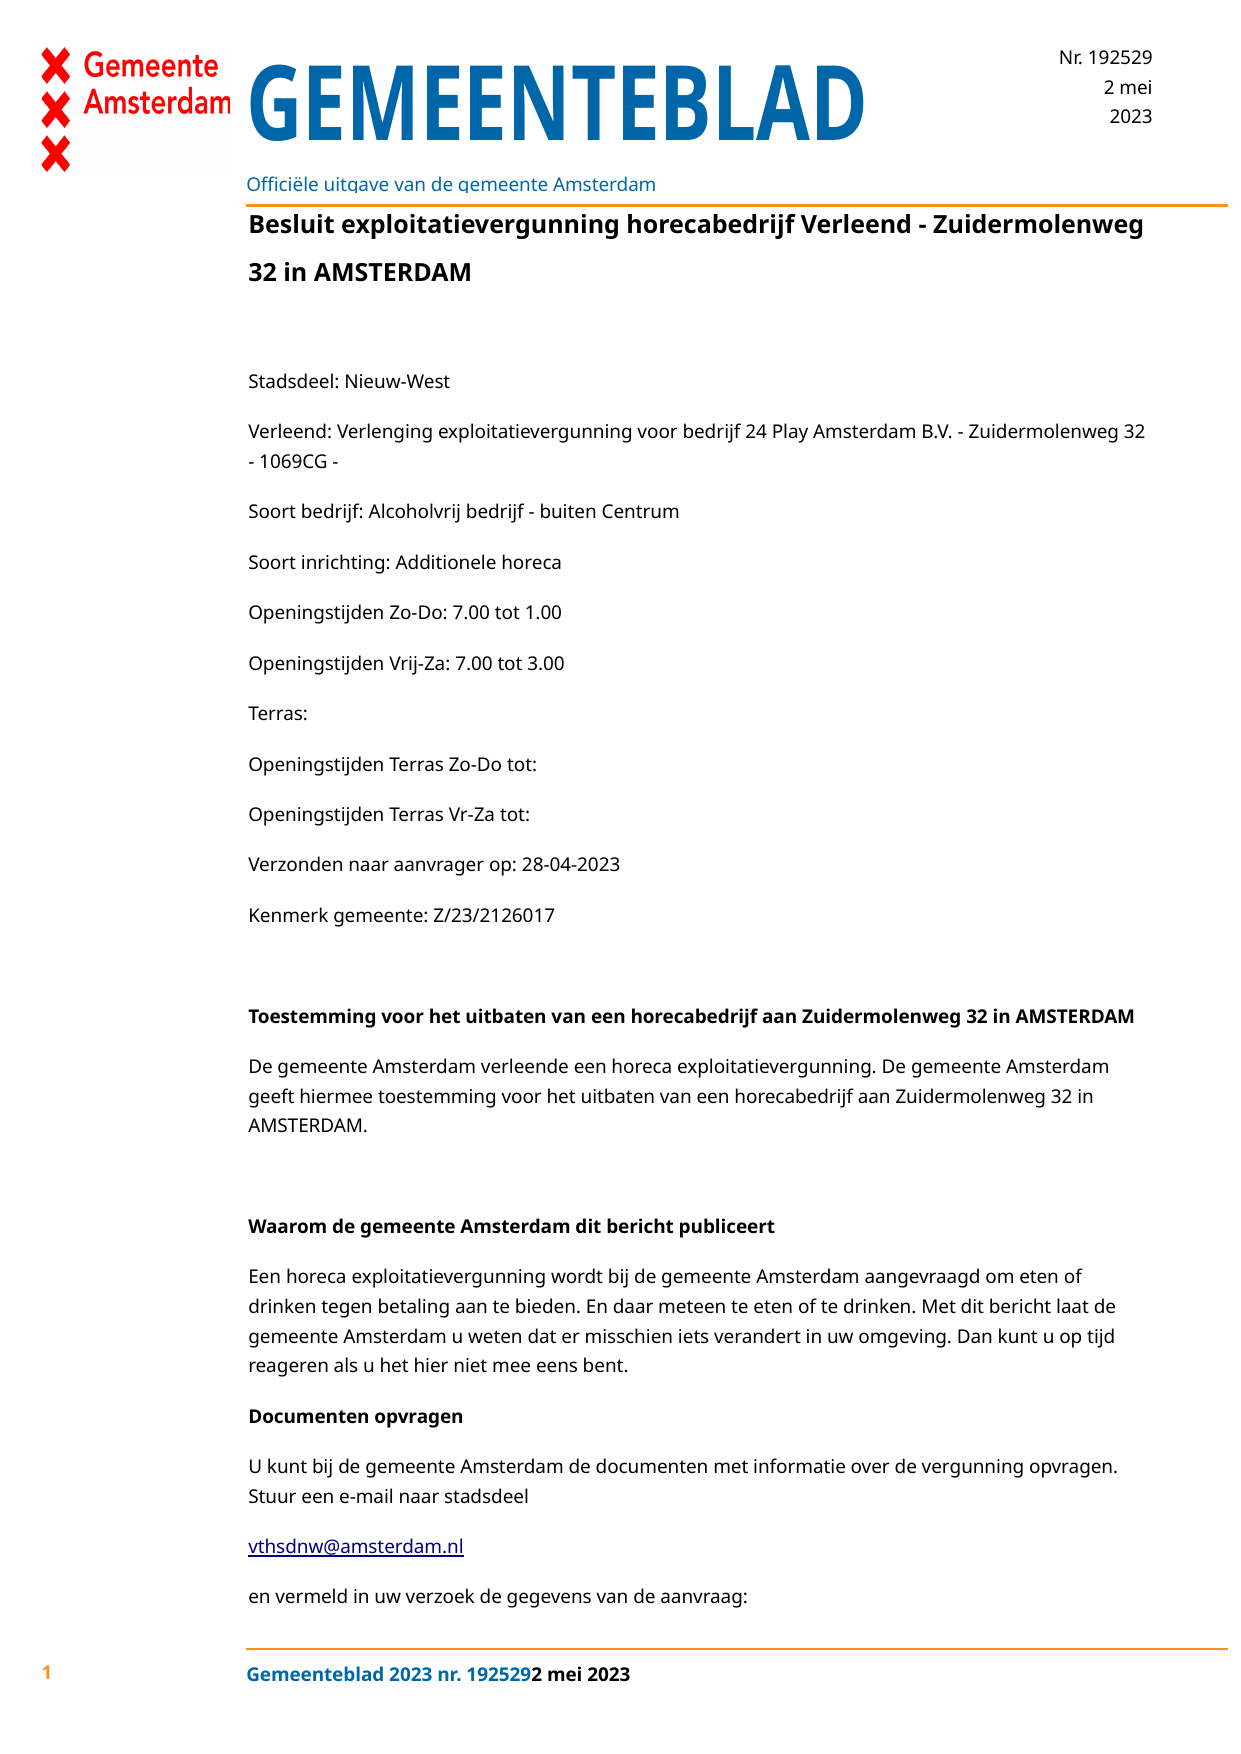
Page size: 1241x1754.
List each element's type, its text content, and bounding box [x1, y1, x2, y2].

text Terras: [248, 700, 1152, 726]
text Waarom de gemeente Amsterdam dit bericht publiceert [248, 1213, 1152, 1239]
text Verleend: Verlenging exploitatievergunning voor bedrijf 24 Play Amsterdam B.V. - Zuidermolenweg 32 - 1069CG - [248, 419, 1152, 474]
text Besluit exploitatievergunning horecabedrijf Verleend - Zuidermolenweg 32 in AMSTERDAM [248, 207, 1152, 288]
text en vermeld in uw verzoek de gegevens van de aanvraag: [248, 1584, 1152, 1609]
text Soort inrichting: Additionele horeca [248, 549, 1152, 575]
text Toestemming voor het uitbaten van een horecabedrijf aan Zuidermolenweg 32 in AMSTERDAM [248, 1003, 1152, 1029]
text Openingstijden Vrij-Za: 7.00 tot 3.00 [248, 650, 1152, 676]
text Openingstijden Terras Vr-Za tot: [248, 801, 1152, 827]
text Soort bedrijf: Alcoholvrij bedrijf - buiten Centrum [248, 499, 1152, 524]
text Openingstijden Zo-Do: 7.00 tot 1.00 [248, 599, 1152, 625]
text vthsdnw@amsterdam.nl [248, 1533, 1152, 1559]
text Stadsdeel: Nieuw-West [248, 368, 1152, 394]
picture [41, 47, 231, 172]
text De gemeente Amsterdam verleende een horeca exploitatievergunning. De gemeente Amsterdam geeft hiermee toestemming voor het uitbaten van een horecabedrijf aan Zuidermolenweg 32 in AMSTERDAM. [248, 1053, 1152, 1138]
text Openingstijden Terras Zo-Do tot: [248, 751, 1152, 777]
text Een horeca exploitatievergunning wordt bij de gemeente Amsterdam aangevraagd om eten of drinken tegen betaling aan te bieden. En daar meteen te eten of te drinken. Met dit bericht laat de gemeente Amsterdam u weten dat er misschien iets verandert in uw omgeving. Dan kunt u op tijd reageren als u het hier niet mee eens bent. [248, 1264, 1152, 1378]
text Kenmerk gemeente: Z/23/2126017 [248, 902, 1152, 928]
text U kunt bij de gemeente Amsterdam de documenten met informatie over de vergunning opvragen. Stuur een e-mail naar stadsdeel [248, 1453, 1152, 1509]
text Verzonden naar aanvrager op: 28-04-2023 [248, 852, 1152, 877]
text Documenten opvragen [248, 1403, 1152, 1429]
